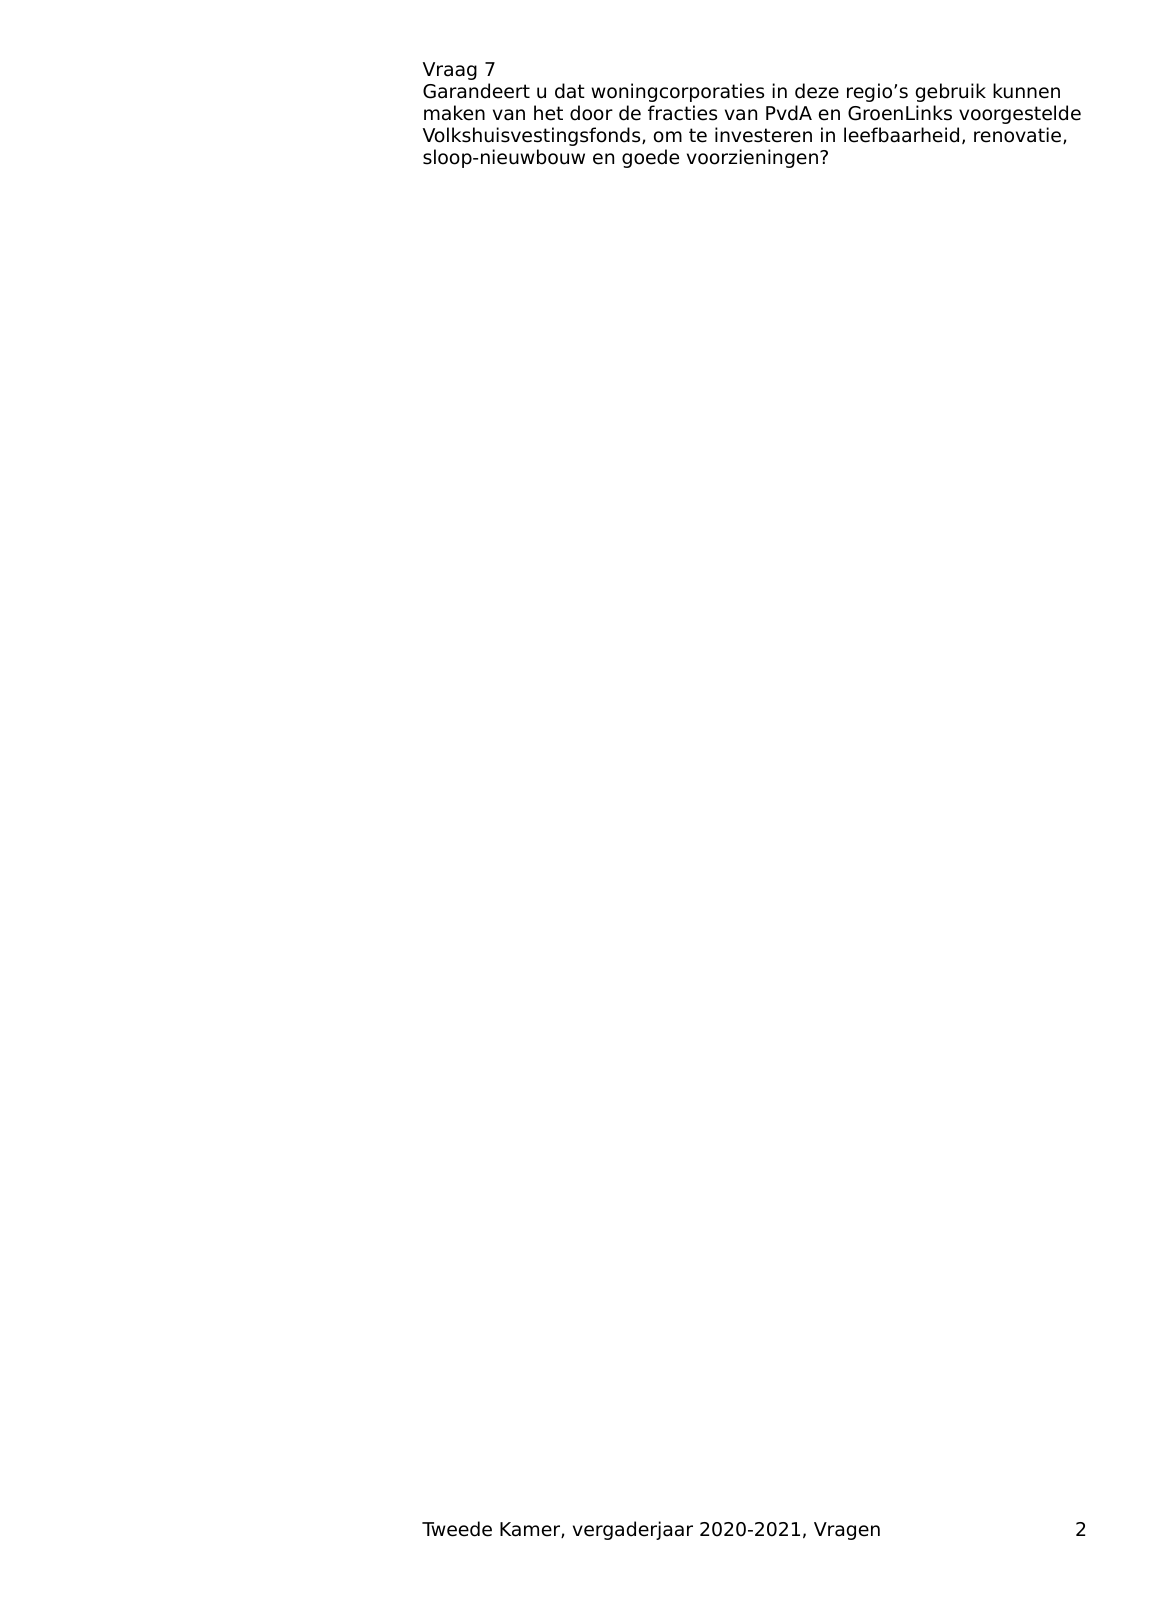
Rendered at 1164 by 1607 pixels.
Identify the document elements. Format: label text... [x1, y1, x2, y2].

text Garandeert u dat woningcorporaties in deze regio’s gebruik kunnen maken van het door de fracties van PvdA en GroenLinks voorgestelde Volkshuisvestingsfonds, om te investeren in leefbaarheid, renovatie, sloop-nieuwbouw en goede voorzieningen? [422, 81, 1087, 169]
text Vraag 7 [422, 59, 1087, 81]
